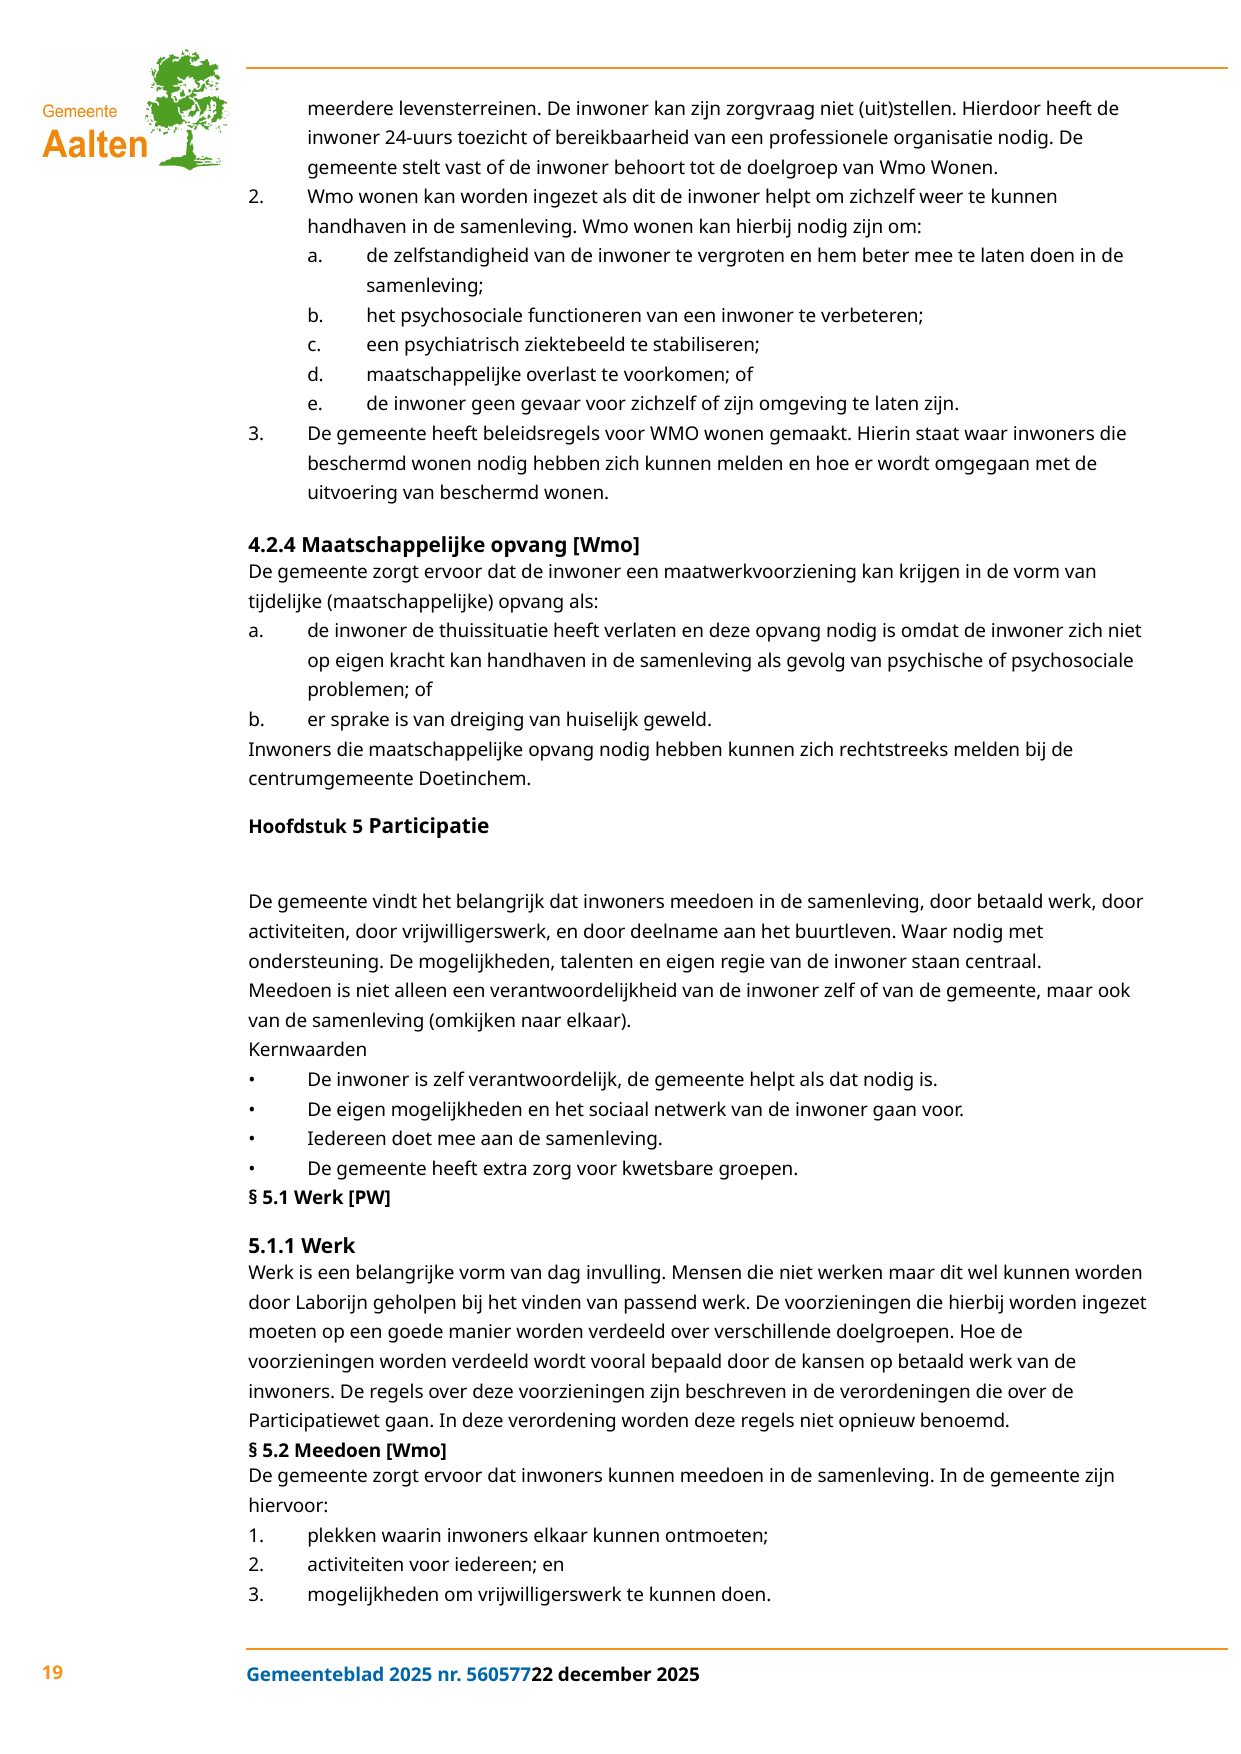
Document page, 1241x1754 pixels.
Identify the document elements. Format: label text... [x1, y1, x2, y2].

text 5.1.1 Werk [248, 1231, 1152, 1259]
list maatschappelijke overlast te voorkomen; of [307, 361, 1152, 387]
text 4.2.4 Maatschappelijke opvang [Wmo] [248, 530, 1152, 558]
list mogelijkheden om vrijwilligerswerk te kunnen doen. [248, 1581, 1152, 1607]
text De gemeente zorgt ervoor dat de inwoner een maatwerkvoorziening kan krijgen in de vorm van tijdelijke (maatschappelijke) opvang als: [248, 558, 1152, 613]
text De gemeente zorgt ervoor dat inwoners kunnen meedoen in de samenleving. In de gemeente zijn hiervoor: [248, 1463, 1152, 1518]
list de inwoner geen gevaar voor zichzelf of zijn omgeving te laten zijn. [307, 391, 1152, 416]
list Wmo wonen kan worden ingezet als dit de inwoner helpt om zichzelf weer te kunnen handhaven in de samenleving. Wmo wonen kan hierbij nodig zijn om: [248, 183, 1152, 239]
text § 5.2 Meedoen [Wmo] [248, 1437, 1152, 1463]
text Hoofdstuk 5 Participatie [248, 811, 1152, 839]
list De inwoner is zelf verantwoordelijk, de gemeente helpt als dat nodig is. [248, 1066, 1152, 1092]
list de inwoner de thuissituatie heeft verlaten en deze opvang nodig is omdat de inwoner zich niet op eigen kracht kan handhaven in de samenleving als gevolg van psychische of psychosociale problemen; of [248, 617, 1152, 702]
list het psychosociale functioneren van een inwoner te verbeteren; [307, 302, 1152, 328]
list er sprake is van dreiging van huiselijk geweld. [248, 706, 1152, 732]
list De eigen mogelijkheden en het sociaal netwerk van de inwoner gaan voor. [248, 1096, 1152, 1121]
list De gemeente heeft beleidsregels voor WMO wonen gemaakt. Hierin staat waar inwoners die beschermd wonen nodig hebben zich kunnen melden en hoe er wordt omgegaan met de uitvoering van beschermd wonen. [248, 420, 1152, 505]
text De gemeente vindt het belangrijk dat inwoners meedoen in de samenleving, door betaald werk, door activiteiten, door vrijwilligerswerk, en door deelname aan het buurtleven. Waar nodig met ondersteuning. De mogelijkheden, talenten en eigen regie van de inwoner staan centraal. [248, 889, 1152, 973]
list activiteiten voor iedereen; en [248, 1551, 1152, 1577]
list plekken waarin inwoners elkaar kunnen ontmoeten; [248, 1522, 1152, 1548]
text Meedoen is niet alleen een verantwoordelijkheid van de inwoner zelf of van de gemeente, maar ook van de samenleving (omkijken naar elkaar). [248, 977, 1152, 1033]
list Iedereen doet mee aan de samenleving. [248, 1125, 1152, 1151]
text § 5.1 Werk [PW] [248, 1184, 1152, 1210]
list een psychiatrisch ziektebeeld te stabiliseren; [307, 331, 1152, 357]
list de zelfstandigheid van de inwoner te vergroten en hem beter mee te laten doen in de samenleving; [307, 243, 1152, 298]
list meerdere levensterreinen. De inwoner kan zijn zorgvraag niet (uit)stellen. Hierdoor heeft de inwoner 24-uurs toezicht of bereikbaarheid van een professionele organisatie nodig. De gemeente stelt vast of de inwoner behoort tot de doelgroep van Wmo Wonen. [248, 95, 1152, 180]
text Werk is een belangrijke vorm van dag invulling. Mensen die niet werken maar dit wel kunnen worden door Laborijn geholpen bij het vinden van passend werk. De voorzieningen die hierbij worden ingezet moeten op een goede manier worden verdeeld over verschillende doelgroepen. Hoe de voorzieningen worden verdeeld wordt vooral bepaald door de kansen op betaald werk van de inwoners. De regels over deze voorzieningen zijn beschreven in de verordeningen die over de Participatiewet gaan. In deze verordening worden deze regels niet opnieuw benoemd. [248, 1259, 1152, 1433]
list De gemeente heeft extra zorg voor kwetsbare groepen. [248, 1155, 1152, 1181]
text Kernwaarden [248, 1037, 1152, 1062]
picture [41, 47, 231, 172]
text Inwoners die maatschappelijke opvang nodig hebben kunnen zich rechtstreeks melden bij de centrumgemeente Doetinchem. [248, 736, 1152, 791]
